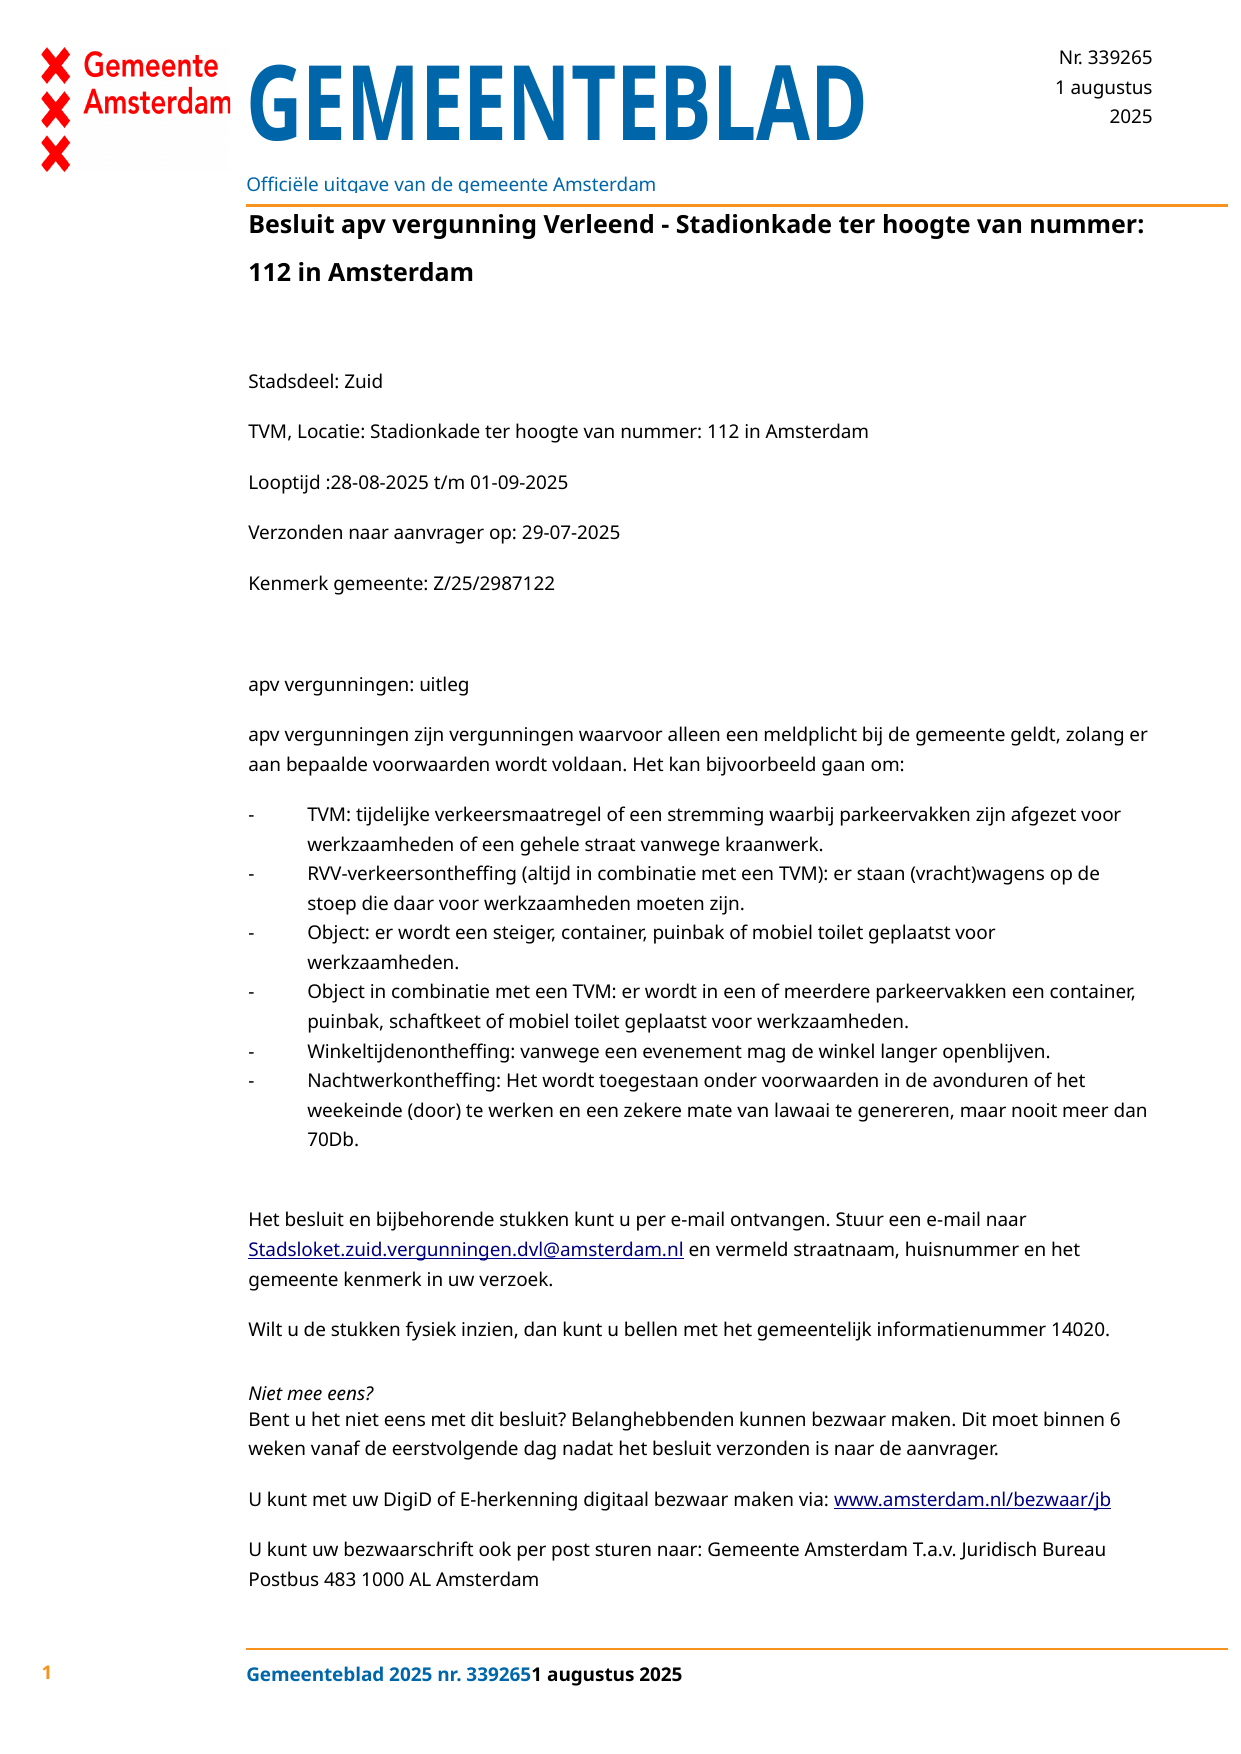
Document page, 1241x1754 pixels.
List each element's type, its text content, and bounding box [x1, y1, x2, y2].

text Kenmerk gemeente: Z/25/2987122 [248, 570, 1152, 596]
text apv vergunningen: uitleg [248, 671, 1152, 697]
list Nachtwerkontheffing: Het wordt toegestaan onder voorwaarden in de avonduren of het weekeinde (door) te werken en een zekere mate van lawaai te genereren, maar nooit meer dan 70Db. [248, 1067, 1152, 1152]
text U kunt uw bezwaarschrift ook per post sturen naar: Gemeente Amsterdam T.a.v. Juridisch Bureau Postbus 483 1000 AL Amsterdam [248, 1536, 1152, 1592]
text TVM, Locatie: Stadionkade ter hoogte van nummer: 112 in Amsterdam [248, 419, 1152, 444]
text Niet mee eens? [248, 1380, 1152, 1406]
list RVV-verkeersontheffing (altijd in combinatie met een TVM): er staan (vracht)wagens op de stoep die daar voor werkzaamheden moeten zijn. [248, 860, 1152, 916]
text Bent u het niet eens met dit besluit? Belanghebbenden kunnen bezwaar maken. Dit moet binnen 6 weken vanaf de eerstvolgende dag nadat het besluit verzonden is naar de aanvrager. [248, 1406, 1152, 1461]
list Winkeltijdenontheffing: vanwege een evenement mag de winkel langer openblijven. [248, 1038, 1152, 1064]
text Wilt u de stukken fysiek inzien, dan kunt u bellen met het gemeentelijk informatienummer 14020. [248, 1316, 1152, 1342]
text Het besluit en bijbehorende stukken kunt u per e-mail ontvangen. Stuur een e-mail naar Stadsloket.zuid.vergunningen.dvl@amsterdam.nl en vermeld straatnaam, huisnummer en het gemeente kenmerk in uw verzoek. [248, 1207, 1152, 1292]
text Stadsdeel: Zuid [248, 368, 1152, 394]
text apv vergunningen zijn vergunningen waarvoor alleen een meldplicht bij de gemeente geldt, zolang er aan bepaalde voorwaarden wordt voldaan. Het kan bijvoorbeeld gaan om: [248, 721, 1152, 777]
picture [41, 47, 231, 172]
list TVM: tijdelijke verkeersmaatregel of een stremming waarbij parkeervakken zijn afgezet voor werkzaamheden of een gehele straat vanwege kraanwerk. [248, 801, 1152, 857]
text Verzonden naar aanvrager op: 29-07-2025 [248, 519, 1152, 545]
list Object in combinatie met een TVM: er wordt in een of meerdere parkeervakken een container, puinbak, schaftkeet of mobiel toilet geplaatst voor werkzaamheden. [248, 979, 1152, 1034]
text U kunt met uw DigiD of E-herkenning digitaal bezwaar maken via: www.amsterdam.nl/bezwaar/jb [248, 1486, 1152, 1512]
list Object: er wordt een steiger, container, puinbak of mobiel toilet geplaatst voor werkzaamheden. [248, 919, 1152, 975]
text Looptijd :28-08-2025 t/m 01-09-2025 [248, 469, 1152, 495]
text Besluit apv vergunning Verleend - Stadionkade ter hoogte van nummer: 112 in Amsterdam [248, 207, 1152, 288]
